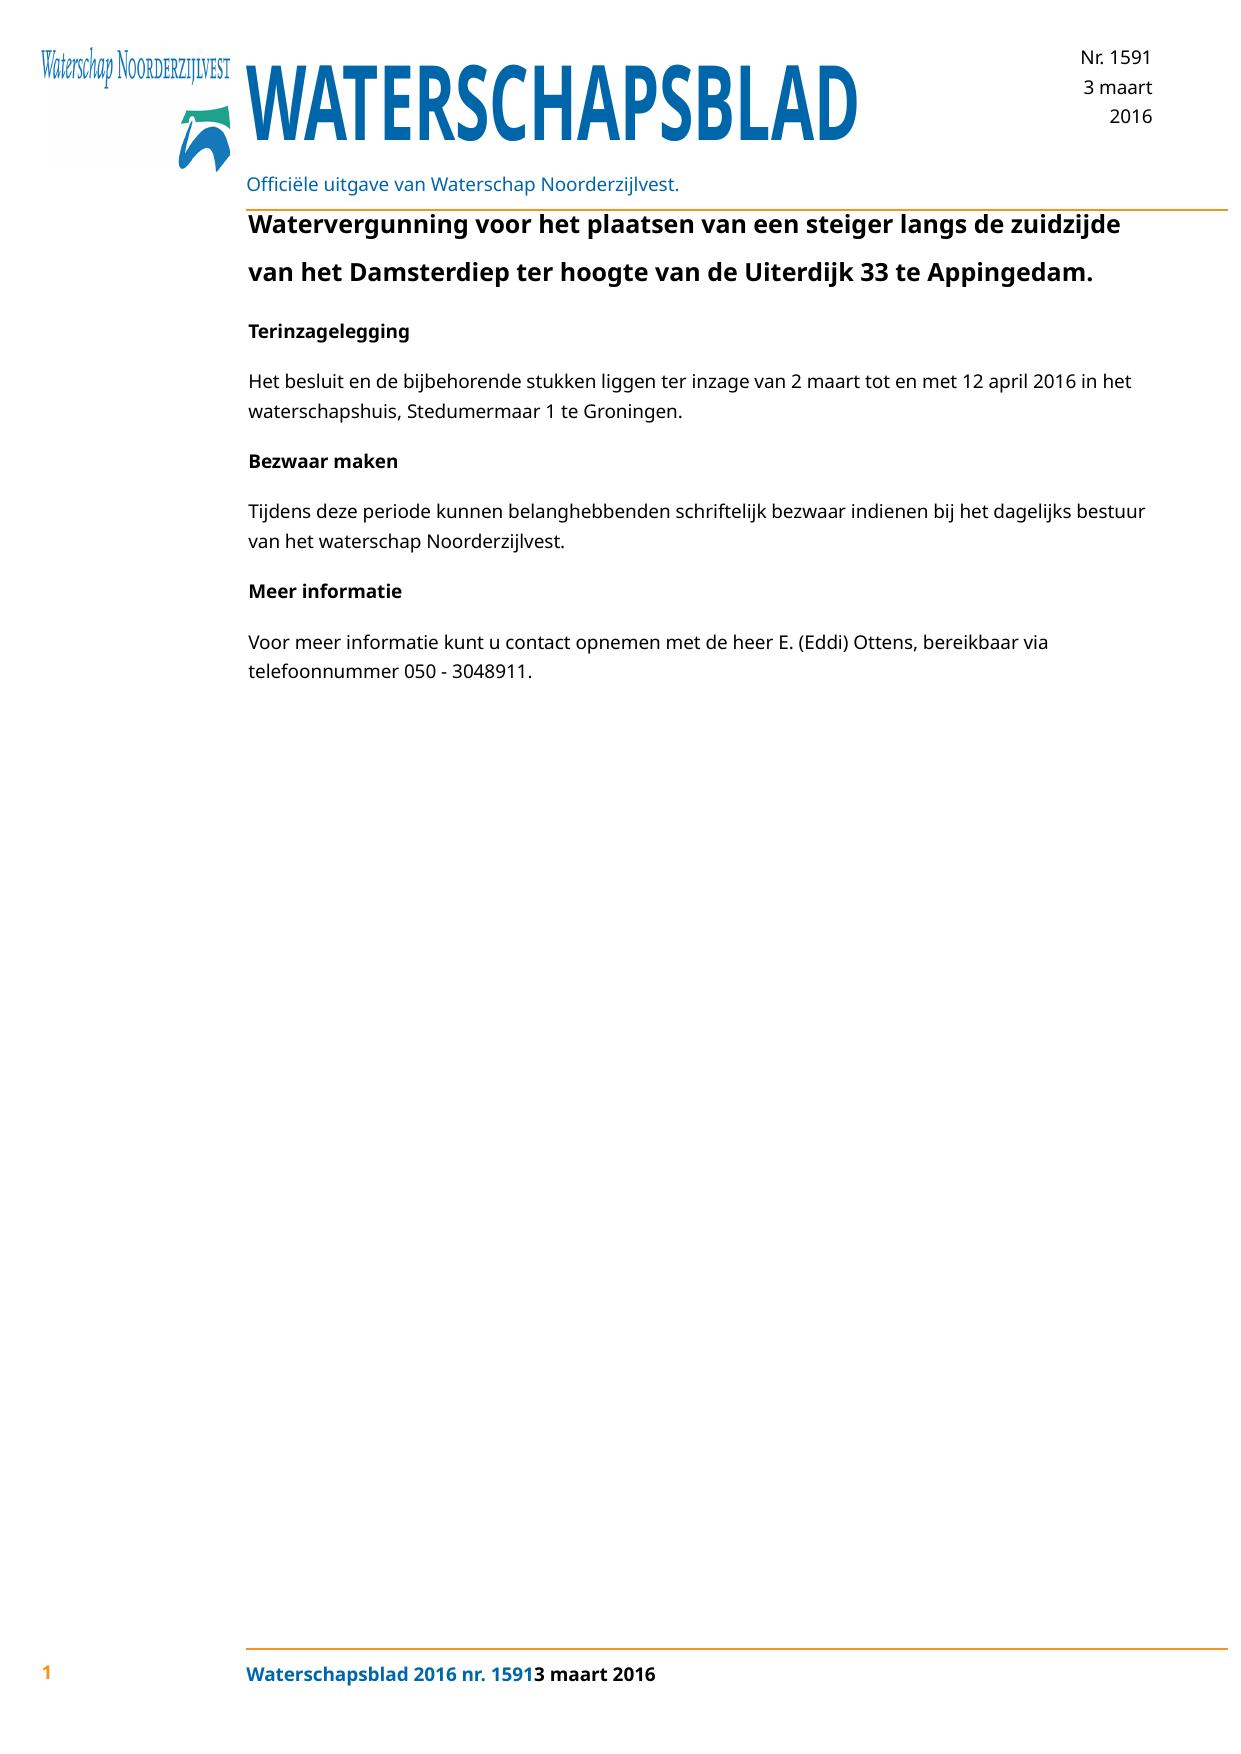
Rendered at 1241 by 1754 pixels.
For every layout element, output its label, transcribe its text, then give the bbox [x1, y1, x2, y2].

text Bezwaar maken [248, 448, 1152, 474]
picture [41, 47, 231, 172]
text Terinzagelegging [248, 318, 1152, 344]
text Watervergunning voor het plaatsen van een steiger langs de zuidzijde van het Damsterdiep ter hoogte van de Uiterdijk 33 te Appingedam. [248, 211, 1152, 288]
text Meer informatie [248, 579, 1152, 604]
text Het besluit en de bijbehorende stukken liggen ter inzage van 2 maart tot en met 12 april 2016 in het waterschapshuis, Stedumermaar 1 te Groningen. [248, 368, 1152, 424]
text Tijdens deze periode kunnen belanghebbenden schriftelijk bezwaar indienen bij het dagelijks bestuur van het waterschap Noorderzijlvest. [248, 499, 1152, 554]
text Voor meer informatie kunt u contact opnemen met de heer E. (Eddi) Ottens, bereikbaar via telefoonnummer 050 - 3048911. [248, 629, 1152, 684]
